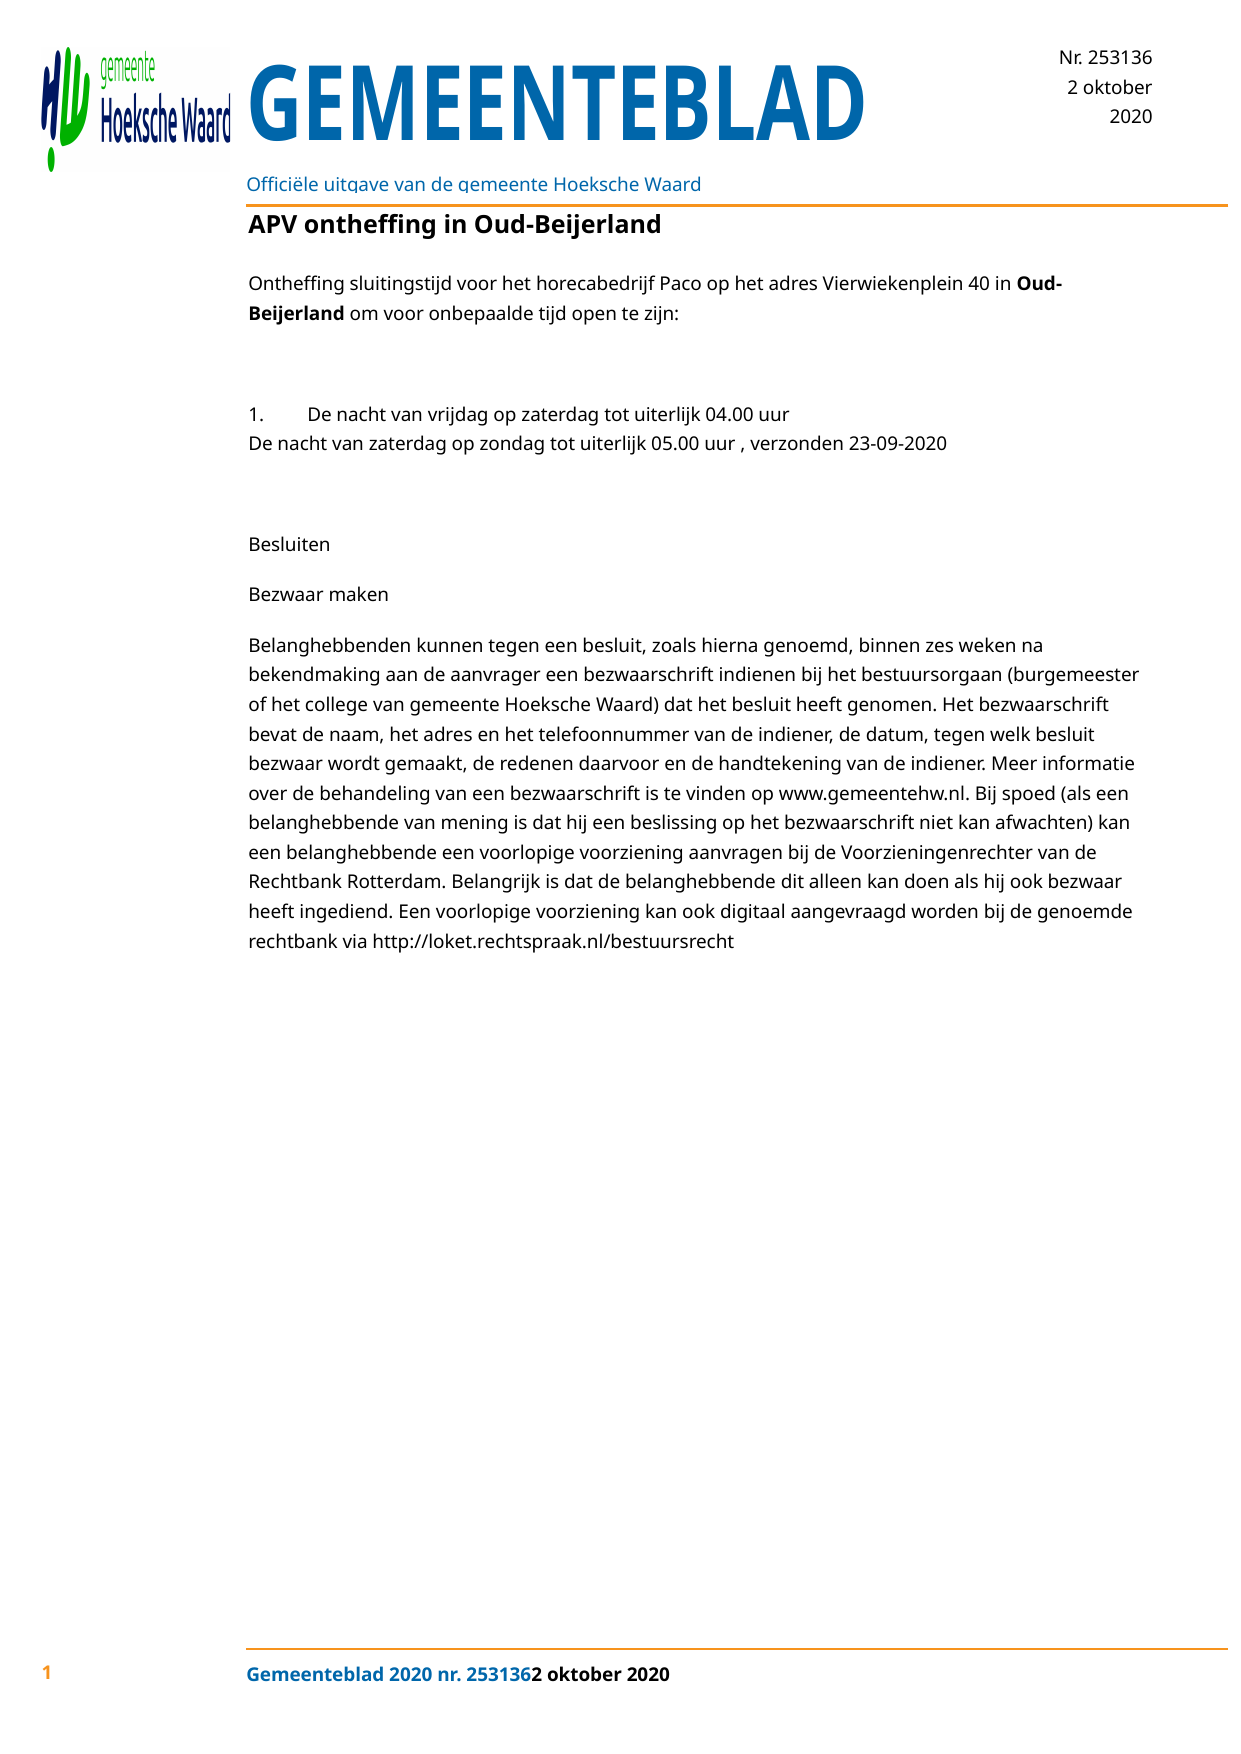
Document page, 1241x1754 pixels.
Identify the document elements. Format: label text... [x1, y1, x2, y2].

text APV ontheffing in Oud-Beijerland [248, 207, 1152, 241]
text Bezwaar maken [248, 582, 1152, 607]
text Ontheffing sluitingstijd voor het horecabedrijf Paco op het adres Vierwiekenplein 40 in Oud-Beijerland om voor onbepaalde tijd open te zijn: [248, 270, 1152, 326]
picture [41, 47, 231, 172]
text De nacht van zaterdag op zondag tot uiterlijk 05.00 uur , verzonden 23-09-2020 [248, 430, 1152, 456]
list De nacht van vrijdag op zaterdag tot uiterlijk 04.00 uur [248, 401, 1152, 426]
text Besluiten [248, 531, 1152, 557]
text Belanghebbenden kunnen tegen een besluit, zoals hierna genoemd, binnen zes weken na bekendmaking aan de aanvrager een bezwaarschrift indienen bij het bestuursorgaan (burgemeester of het college van gemeente Hoeksche Waard) dat het besluit heeft genomen. Het bezwaarschrift bevat de naam, het adres en het telefoonnummer van de indiener, de datum, tegen welk besluit bezwaar wordt gemaakt, de redenen daarvoor en de handtekening van de indiener. Meer informatie over de behandeling van een bezwaarschrift is te vinden op www.gemeentehw.nl. Bij spoed (als een belanghebbende van mening is dat hij een beslissing op het bezwaarschrift niet kan afwachten) kan een belanghebbende een voorlopige voorziening aanvragen bij de Voorzieningenrechter van de Rechtbank Rotterdam. Belangrijk is dat de belanghebbende dit alleen kan doen als hij ook bezwaar heeft ingediend. Een voorlopige voorziening kan ook digitaal aangevraagd worden bij de genoemde rechtbank via http://loket.rechtspraak.nl/bestuursrecht [248, 632, 1152, 953]
